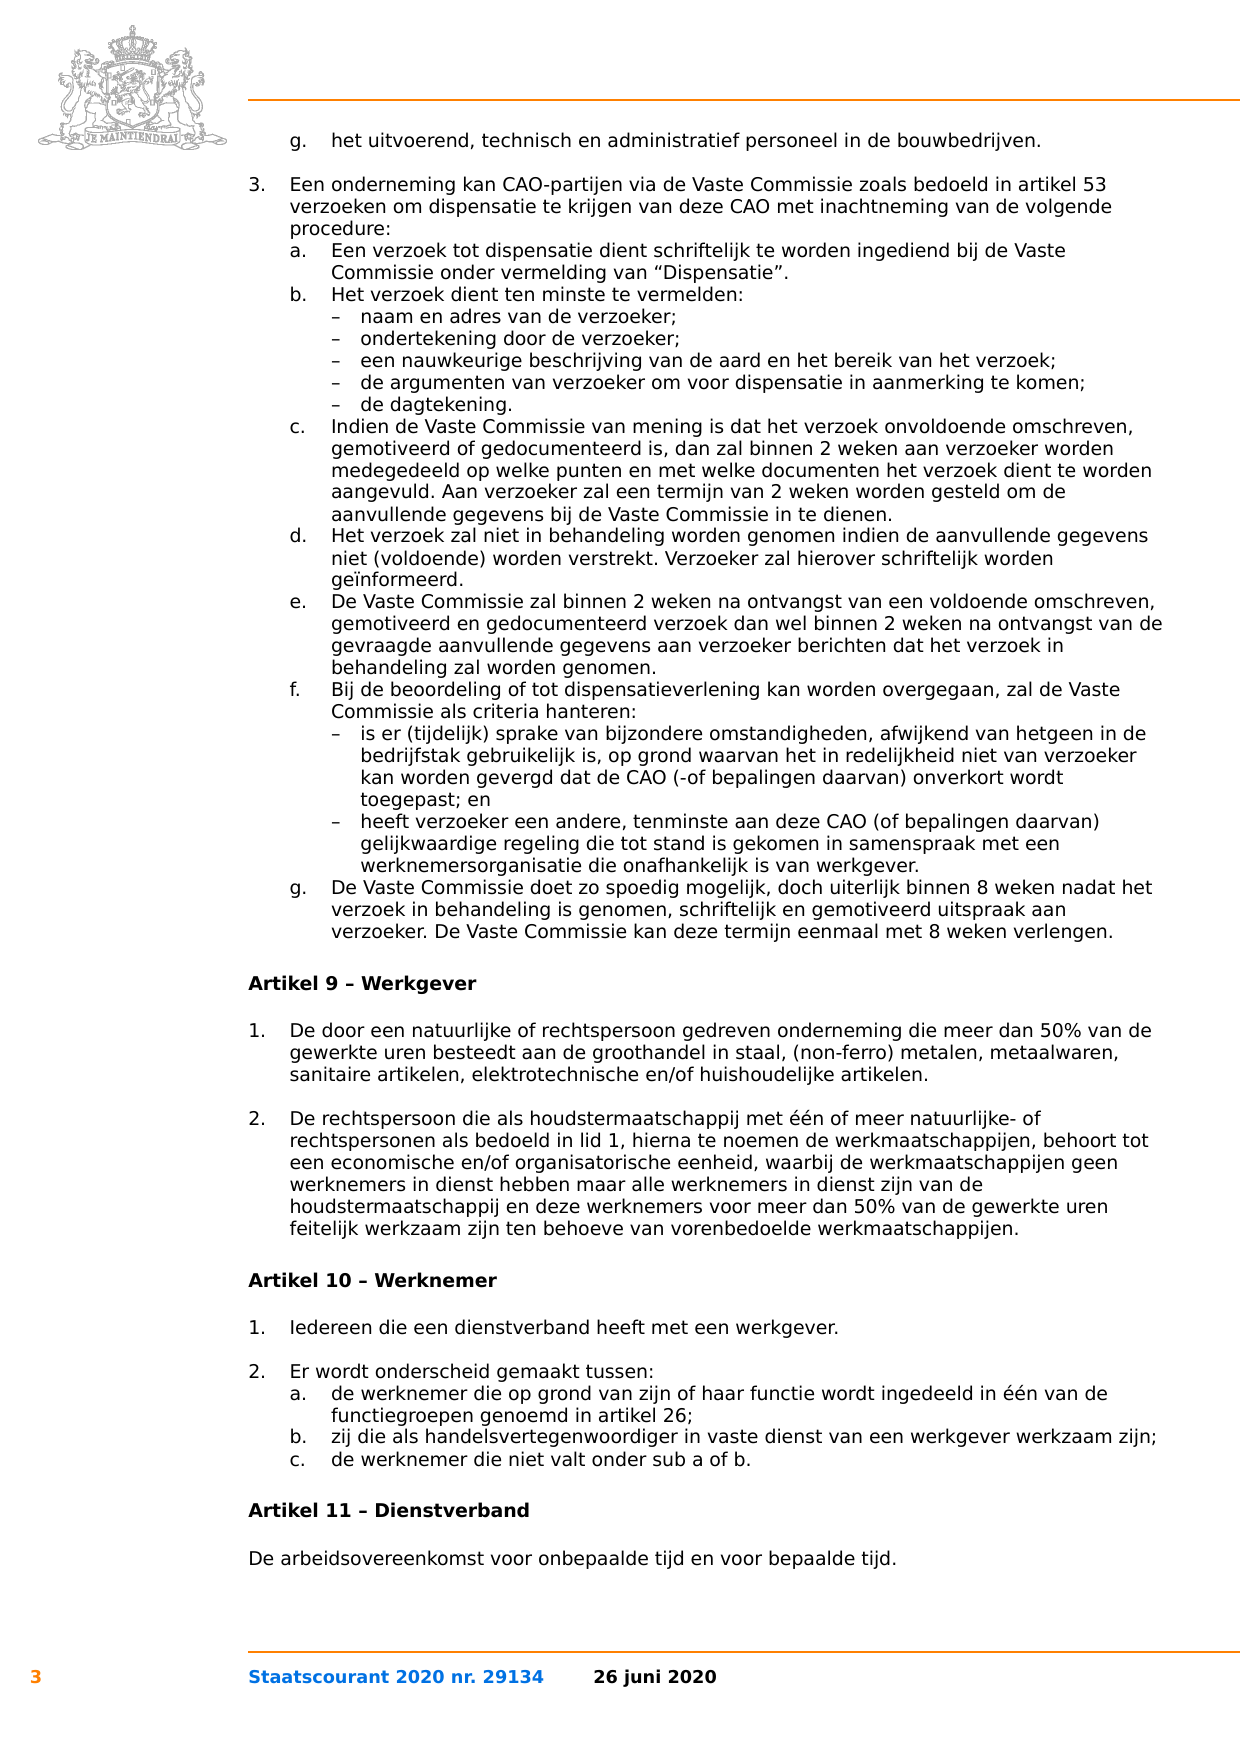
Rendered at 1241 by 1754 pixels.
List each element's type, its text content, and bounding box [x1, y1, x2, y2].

text – de argumenten van verzoeker om voor dispensatie in aanmerking te komen; [331, 372, 1163, 393]
text – de dagtekening. [331, 393, 1163, 416]
text a. de werknemer die op grond van zijn of haar functie wordt ingedeeld in één van de functiegroepen genoemd in artikel 26; [289, 1382, 1163, 1426]
subtitle Artikel 10 – Werknemer [248, 1270, 1163, 1292]
text c. Indien de Vaste Commissie van mening is dat het verzoek onvoldoende omschreven, gemotiveerd of gedocumenteerd is, dan zal binnen 2 weken aan verzoeker worden medegedeeld op welke punten en met welke documenten het verzoek dient te worden aangevuld. Aan verzoeker zal een termijn van 2 weken worden gesteld om de aanvullende gegevens bij de Vaste Commissie in te dienen. [289, 416, 1163, 525]
text 1. Iedereen die een dienstverband heeft met een werkgever. [248, 1317, 1163, 1339]
text a. Een verzoek tot dispensatie dient schriftelijk te worden ingediend bij de Vaste Commissie onder vermelding van “Dispensatie”. [289, 240, 1163, 284]
text f. Bij de beoordeling of tot dispensatieverlening kan worden overgegaan, zal de Vaste Commissie als criteria hanteren: [289, 679, 1163, 723]
text – heeft verzoeker een andere, tenminste aan deze CAO (of bepalingen daarvan) gelijkwaardige regeling die tot stand is gekomen in samenspraak met een werknemersorganisatie die onafhankelijk is van werkgever. [331, 811, 1163, 877]
text – is er (tijdelijk) sprake van bijzondere omstandigheden, afwijkend van hetgeen in de bedrijfstak gebruikelijk is, op grond waarvan het in redelijkheid niet van verzoeker kan worden gevergd dat de CAO (-of bepalingen daarvan) onverkort wordt toegepast; en [331, 723, 1163, 811]
subtitle Artikel 9 – Werkgever [248, 973, 1163, 995]
text 2. De rechtspersoon die als houdstermaatschappij met één of meer natuurlijke- of rechtspersonen als bedoeld in lid 1, hierna te noemen de werkmaatschappijen, behoort tot een economische en/of organisatorische eenheid, waarbij de werkmaatschappijen geen werknemers in dienst hebben maar alle werknemers in dienst zijn van de houdstermaatschappij en deze werknemers voor meer dan 50% van de gewerkte uren feitelijk werkzaam zijn ten behoeve van vorenbedoelde werkmaatschappijen. [248, 1108, 1163, 1240]
text e. De Vaste Commissie zal binnen 2 weken na ontvangst van een voldoende omschreven, gemotiveerd en gedocumenteerd verzoek dan wel binnen 2 weken na ontvangst van de gevraagde aanvullende gegevens aan verzoeker berichten dat het verzoek in behandeling zal worden genomen. [289, 591, 1163, 679]
picture [38, 25, 227, 150]
text 2. Er wordt onderscheid gemaakt tussen: [248, 1361, 1163, 1382]
text b. Het verzoek dient ten minste te vermelden: [289, 284, 1163, 306]
text 1. De door een natuurlijke of rechtspersoon gedreven onderneming die meer dan 50% van de gewerkte uren besteedt aan de groothandel in staal, (non-ferro) metalen, metaalwaren, sanitaire artikelen, elektrotechnische en/of huishoudelijke artikelen. [248, 1020, 1163, 1086]
subtitle Artikel 11 – Dienstverband [248, 1500, 1163, 1522]
text d. Het verzoek zal niet in behandeling worden genomen indien de aanvullende gegevens niet (voldoende) worden verstrekt. Verzoeker zal hierover schriftelijk worden geïnformeerd. [289, 525, 1163, 591]
text – naam en adres van de verzoeker; [331, 306, 1163, 328]
text c. de werknemer die niet valt onder sub a of b. [289, 1448, 1163, 1470]
text b. zij die als handelsvertegenwoordiger in vaste dienst van een werkgever werkzaam zijn; [289, 1426, 1163, 1448]
text 3. Een onderneming kan CAO-partijen via de Vaste Commissie zoals bedoeld in artikel 53 verzoeken om dispensatie te krijgen van deze CAO met inachtneming van de volgende procedure: [248, 174, 1163, 240]
text – een nauwkeurige beschrijving van de aard en het bereik van het verzoek; [331, 349, 1163, 372]
text – ondertekening door de verzoeker; [331, 328, 1163, 349]
text g. De Vaste Commissie doet zo spoedig mogelijk, doch uiterlijk binnen 8 weken nadat het verzoek in behandeling is genomen, schriftelijk en gemotiveerd uitspraak aan verzoeker. De Vaste Commissie kan deze termijn eenmaal met 8 weken verlengen. [289, 877, 1163, 943]
text g. het uitvoerend, technisch en administratief personeel in de bouwbedrijven. [289, 130, 1163, 152]
text De arbeidsovereenkomst voor onbepaalde tijd en voor bepaalde tijd. [248, 1547, 1163, 1569]
